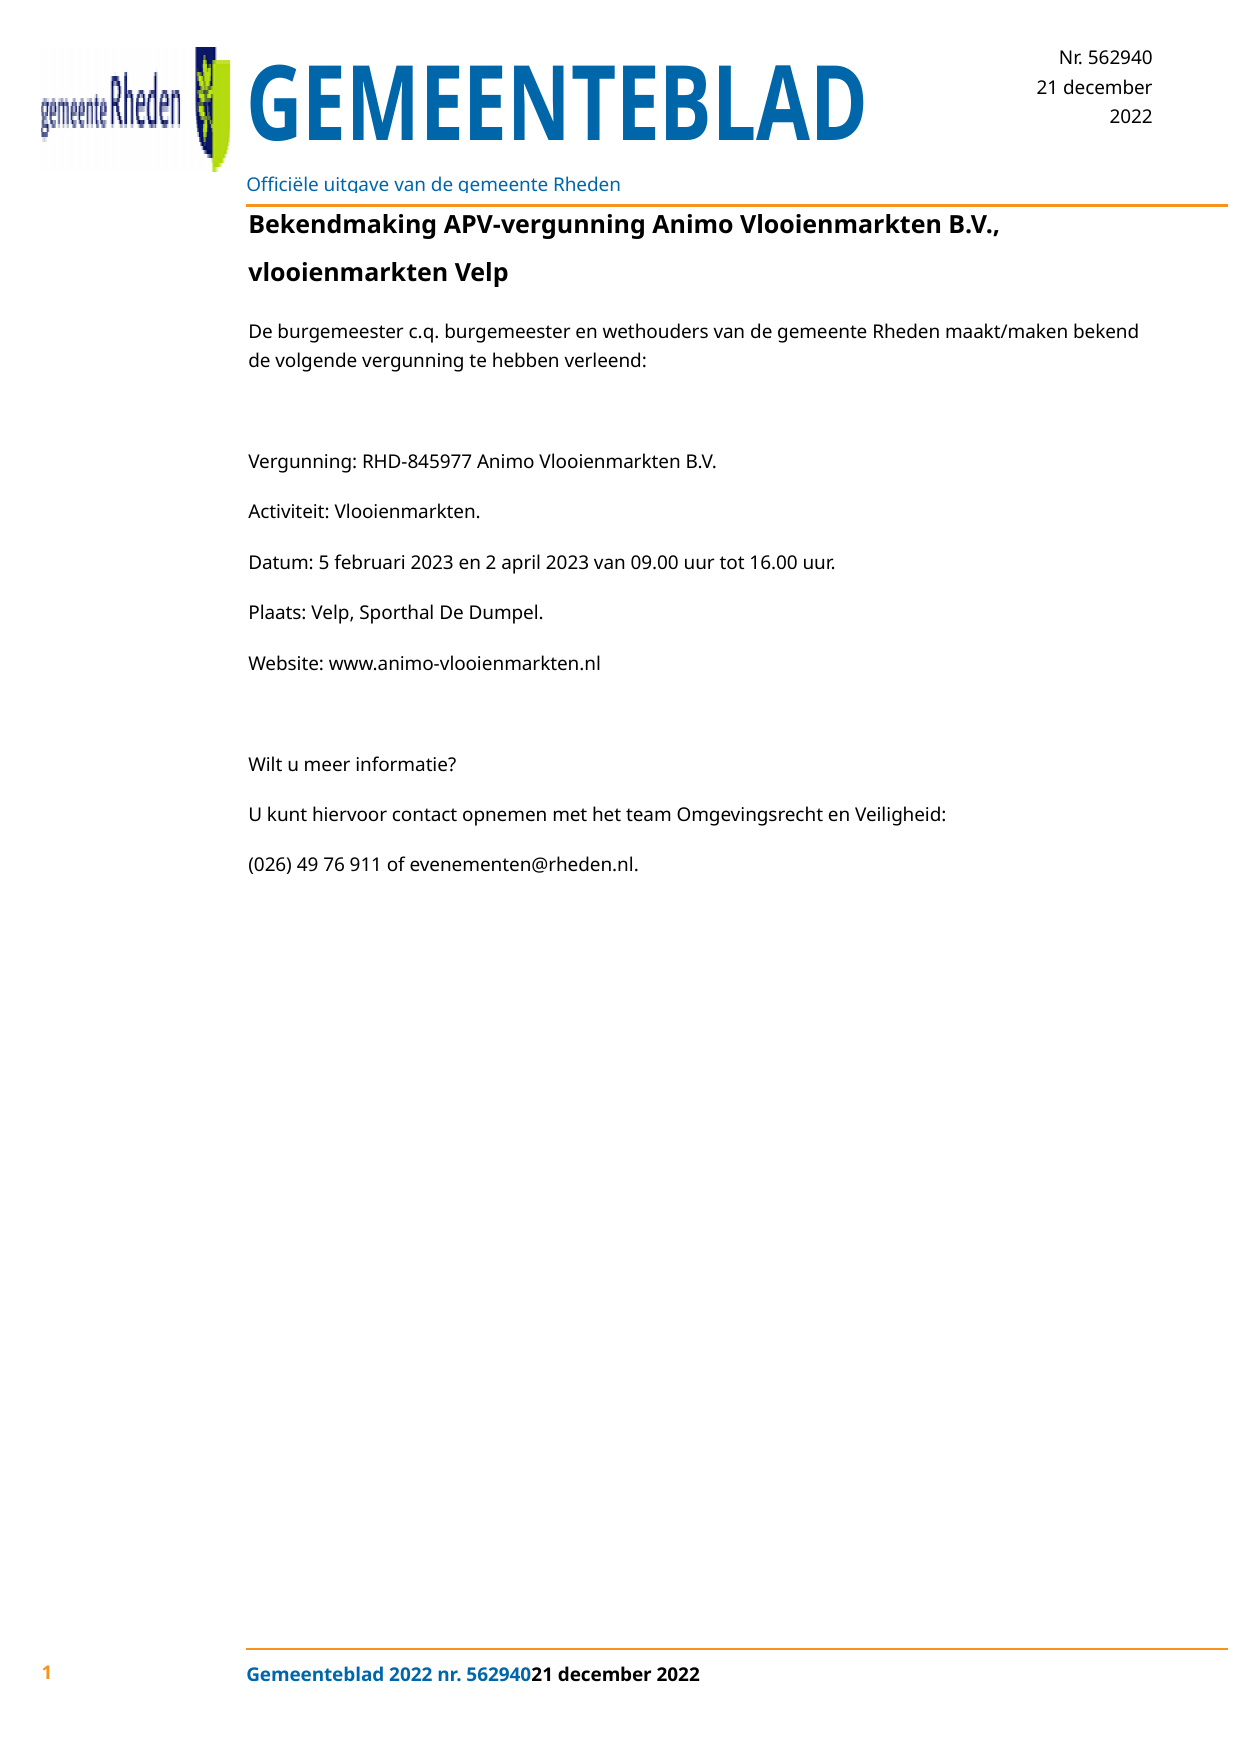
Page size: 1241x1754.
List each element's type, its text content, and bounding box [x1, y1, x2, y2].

text U kunt hiervoor contact opnemen met het team Omgevingsrecht en Veiligheid: [248, 801, 1152, 827]
text Wilt u meer informatie? [248, 751, 1152, 777]
picture [41, 47, 231, 172]
text Website: www.animo-vlooienmarkten.nl [248, 650, 1152, 676]
text Bekendmaking APV-vergunning Animo Vlooienmarkten B.V., vlooienmarkten Velp [248, 207, 1152, 288]
text (026) 49 76 911 of evenementen@rheden.nl. [248, 852, 1152, 877]
text Plaats: Velp, Sporthal De Dumpel. [248, 599, 1152, 625]
text De burgemeester c.q. burgemeester en wethouders van de gemeente Rheden maakt/maken bekend de volgende vergunning te hebben verleend: [248, 318, 1152, 373]
text Vergunning: RHD-845977 Animo Vlooienmarkten B.V. [248, 448, 1152, 474]
text Datum: 5 februari 2023 en 2 april 2023 van 09.00 uur tot 16.00 uur. [248, 549, 1152, 575]
text Activiteit: Vlooienmarkten. [248, 499, 1152, 524]
